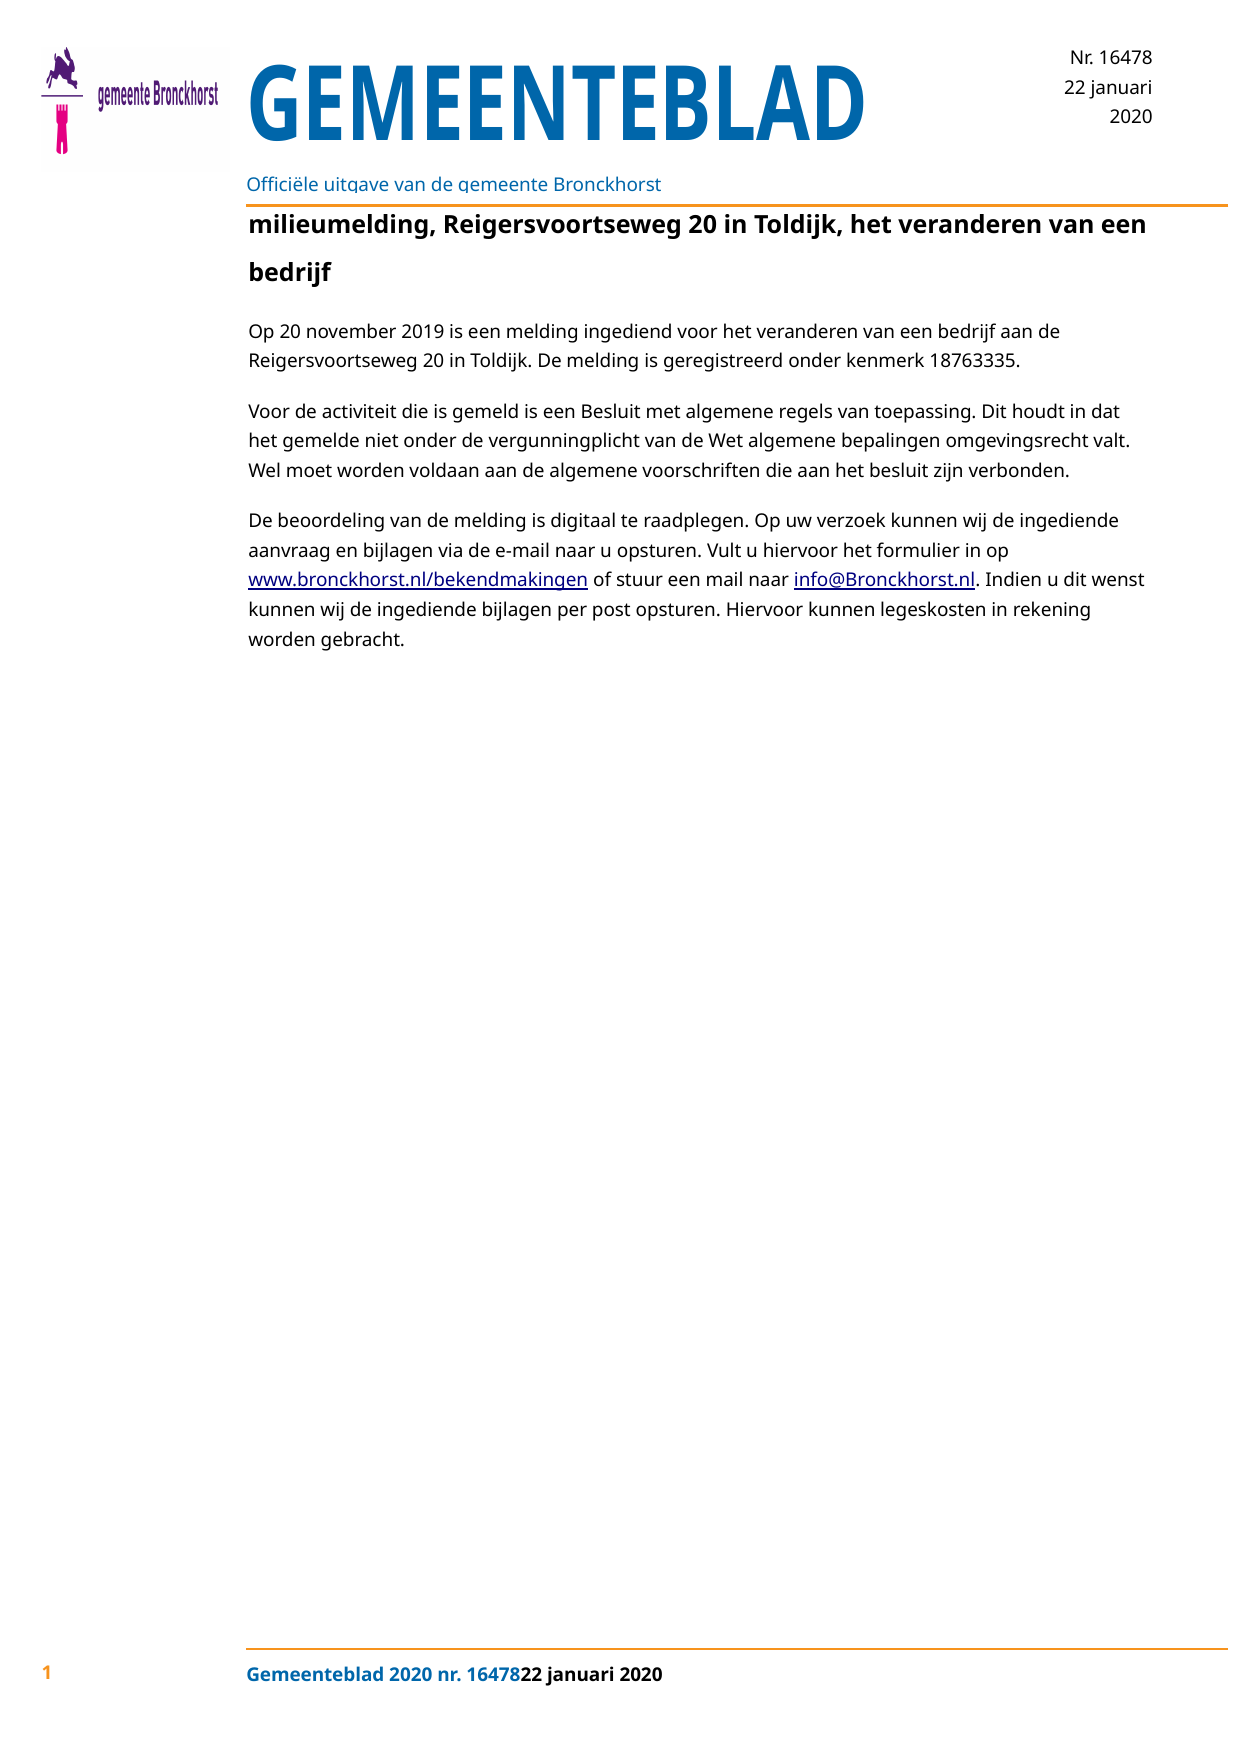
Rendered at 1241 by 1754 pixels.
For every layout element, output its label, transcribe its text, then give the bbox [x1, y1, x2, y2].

text Op 20 november 2019 is een melding ingediend voor het veranderen van een bedrijf aan de Reigersvoortseweg 20 in Toldijk. De melding is geregistreerd onder kenmerk 18763335. [248, 318, 1152, 373]
text milieumelding, Reigersvoortseweg 20 in Toldijk, het veranderen van een bedrijf [248, 207, 1152, 288]
text Voor de activiteit die is gemeld is een Besluit met algemene regels van toepassing. Dit houdt in dat het gemelde niet onder de vergunningplicht van de Wet algemene bepalingen omgevingsrecht valt. Wel moet worden voldaan aan de algemene voorschriften die aan het besluit zijn verbonden. [248, 398, 1152, 483]
picture [41, 47, 231, 172]
text De beoordeling van de melding is digitaal te raadplegen. Op uw verzoek kunnen wij de ingediende aanvraag en bijlagen via de e-mail naar u opsturen. Vult u hiervoor het formulier in op www.bronckhorst.nl/bekendmakingen of stuur een mail naar info@Bronckhorst.nl. Indien u dit wenst kunnen wij de ingediende bijlagen per post opsturen. Hiervoor kunnen legeskosten in rekening worden gebracht. [248, 507, 1152, 652]
